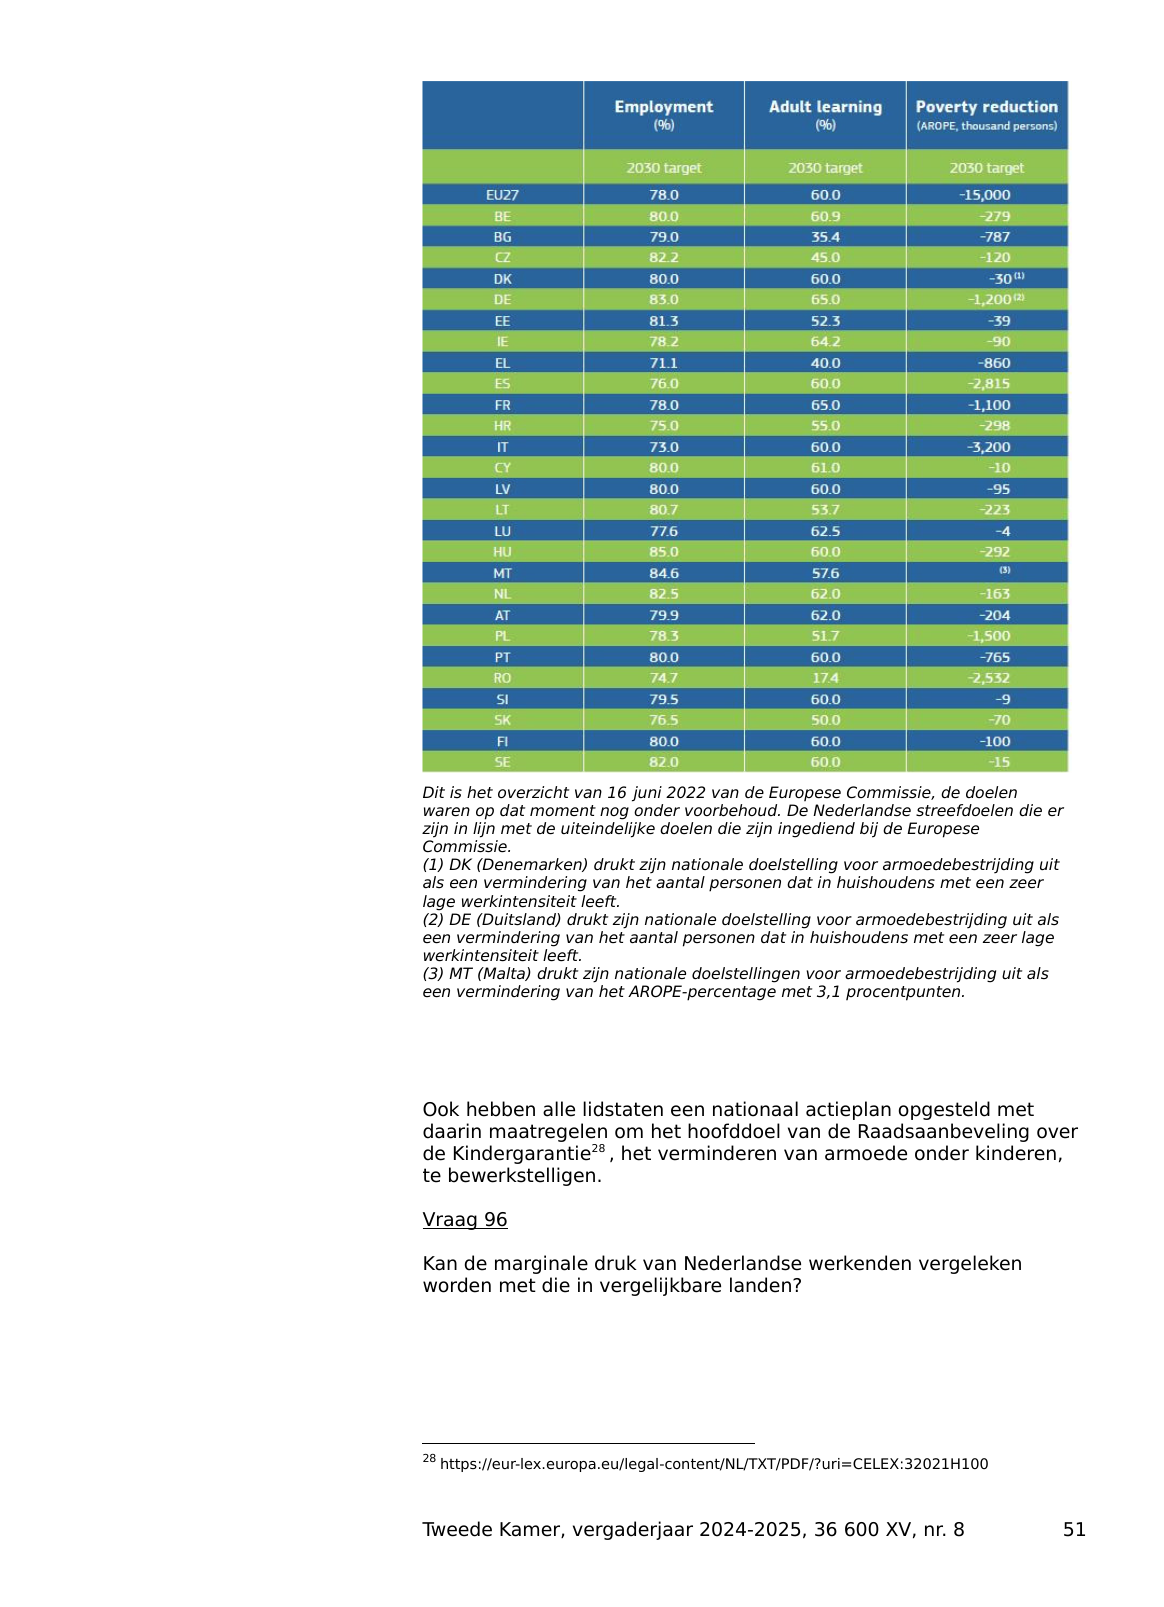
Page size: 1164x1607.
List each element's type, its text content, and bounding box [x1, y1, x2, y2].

subtitle Vraag 96 [422, 1209, 1087, 1231]
text (2) DE (Duitsland) drukt zijn nationale doelstelling voor armoedebestrijding uit als een vermindering van het aantal personen dat in huishoudens met een zeer lage werkintensiteit leeft. [422, 911, 1072, 965]
text Ook hebben alle lidstaten een nationaal actieplan opgesteld met daarin maatregelen om het hoofddoel van de Raadsaanbeveling over de Kindergarantie, het verminderen van armoede onder kinderen, te bewerkstelligen. [422, 1099, 1087, 1187]
text (1) DK (Denemarken) drukt zijn nationale doelstelling voor armoedebestrijding uit als een vermindering van het aantal personen dat in huishoudens met een zeer lage werkintensiteit leeft. [422, 856, 1072, 911]
text Kan de marginale druk van Nederlandse werkenden vergeleken worden met die in vergelijkbare landen? [422, 1253, 1087, 1297]
picture [422, 81, 1072, 773]
text https://eur-lex.europa.eu/legal-content/NL/TXT/PDF/?uri=CELEX:32021H100 [422, 1452, 1087, 1474]
text Dit is het overzicht van 16 juni 2022 van de Europese Commissie, de doelen waren op dat moment nog onder voorbehoud. De Nederlandse streefdoelen die er zijn in lijn met de uiteindelijke doelen die zijn ingediend bij de Europese Commissie. [422, 784, 1072, 856]
text (3) MT (Malta) drukt zijn nationale doelstellingen voor armoedebestrijding uit als een vermindering van het AROPE-percentage met 3,1 procentpunten. [422, 965, 1072, 1001]
